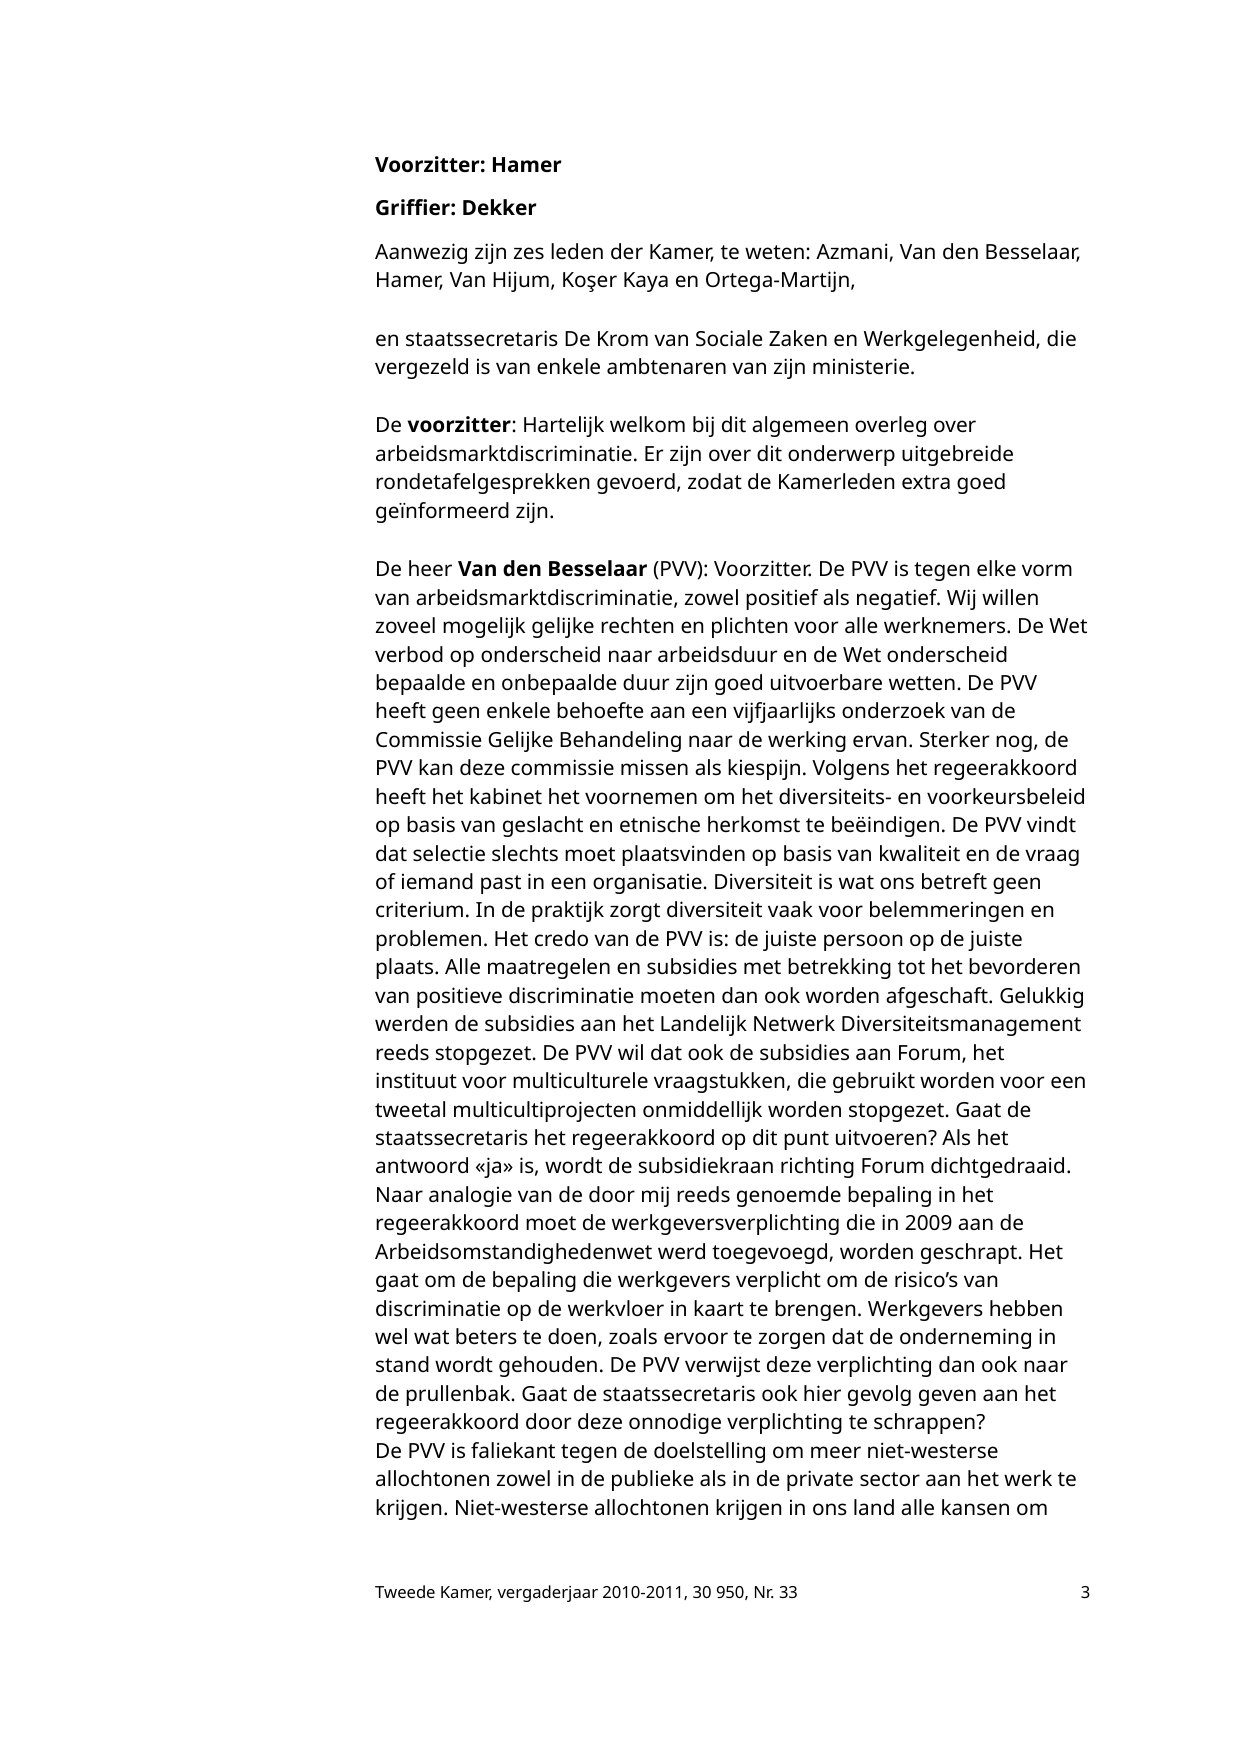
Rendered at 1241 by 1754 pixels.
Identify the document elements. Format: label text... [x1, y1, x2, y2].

text De voorzitter: Hartelijk welkom bij dit algemeen overleg over arbeidsmarktdiscriminatie. Er zijn over dit onderwerp uitgebreide rondetafelgesprekken gevoerd, zodat de Kamerleden extra goed geïnformeerd zijn. [375, 411, 1090, 524]
text Voorzitter: Hamer [375, 150, 1090, 178]
text en staatssecretaris De Krom van Sociale Zaken en Werkgelegenheid, die vergezeld is van enkele ambtenaren van zijn ministerie. [375, 324, 1090, 381]
text Naar analogie van de door mij reeds genoemde bepaling in het regeerakkoord moet de werkgeversverplichting die in 2009 aan de Arbeidsomstandighedenwet werd toegevoegd, worden geschrapt. Het gaat om de bepaling die werkgevers verplicht om de risico’s van discriminatie op de werkvloer in kaart te brengen. Werkgevers hebben wel wat beters te doen, zoals ervoor te zorgen dat de onderneming in stand wordt gehouden. De PVV verwijst deze verplichting dan ook naar de prullenbak. Gaat de staatssecretaris ook hier gevolg geven aan het regeerakkoord door deze onnodige verplichting te schrappen? [375, 1180, 1090, 1436]
text De heer Van den Besselaar (PVV): Voorzitter. De PVV is tegen elke vorm van arbeidsmarktdiscriminatie, zowel positief als negatief. Wij willen zoveel mogelijk gelijke rechten en plichten voor alle werknemers. De Wet verbod op onderscheid naar arbeidsduur en de Wet onderscheid bepaalde en onbepaalde duur zijn goed uitvoerbare wetten. De PVV heeft geen enkele behoefte aan een vijfjaarlijks onderzoek van de Commissie Gelijke Behandeling naar de werking ervan. Sterker nog, de PVV kan deze commissie missen als kiespijn. Volgens het regeerakkoord heeft het kabinet het voornemen om het diversiteits- en voorkeursbeleid op basis van geslacht en etnische herkomst te beëindigen. De PVV vindt dat selectie slechts moet plaatsvinden op basis van kwaliteit en de vraag of iemand past in een organisatie. Diversiteit is wat ons betreft geen criterium. In de praktijk zorgt diversiteit vaak voor belemmeringen en problemen. Het credo van de PVV is: de juiste persoon op de juiste plaats. Alle maatregelen en subsidies met betrekking tot het bevorderen van positieve discriminatie moeten dan ook worden afgeschaft. Gelukkig werden de subsidies aan het Landelijk Netwerk Diversiteitsmanagement reeds stopgezet. De PVV wil dat ook de subsidies aan Forum, het instituut voor multiculturele vraagstukken, die gebruikt worden voor een tweetal multicultiprojecten onmiddellijk worden stopgezet. Gaat de staatssecretaris het regeerakkoord op dit punt uitvoeren? Als het antwoord «ja» is, wordt de subsidiekraan richting Forum dichtgedraaid. [375, 554, 1090, 1180]
text De PVV is faliekant tegen de doelstelling om meer niet-westerse allochtonen zowel in de publieke als in de private sector aan het werk te krijgen. Niet-westerse allochtonen krijgen in ons land alle kansen om [375, 1436, 1090, 1521]
text Griffier: Dekker [375, 193, 1090, 222]
text Aanwezig zijn zes leden der Kamer, te weten: Azmani, Van den Besselaar, Hamer, Van Hijum, Koşer Kaya en Ortega-Martijn, [375, 237, 1090, 294]
